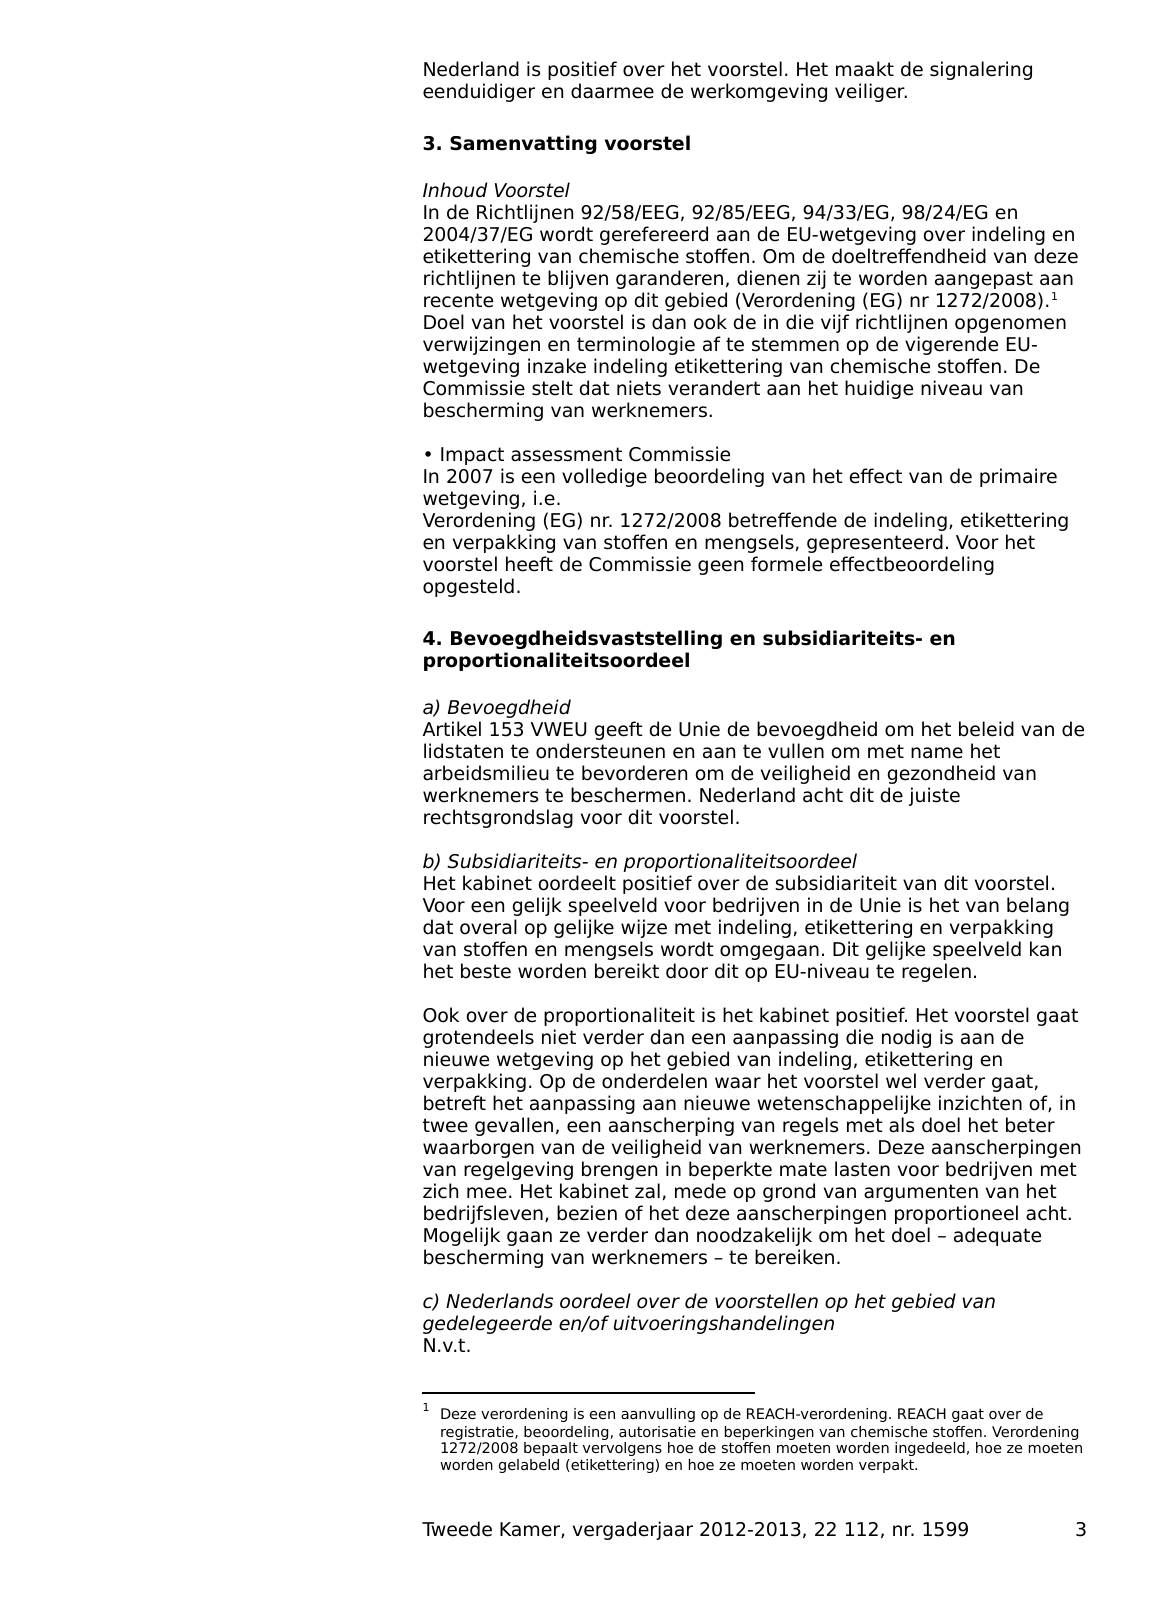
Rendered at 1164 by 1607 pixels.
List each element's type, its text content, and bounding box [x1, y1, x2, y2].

text b) Subsidiariteits- en proportionaliteitsoordeel [422, 851, 1087, 873]
text Artikel 153 VWEU geeft de Unie de bevoegdheid om het beleid van de lidstaten te ondersteunen en aan te vullen om met name het arbeidsmilieu te bevorderen om de veiligheid en gezondheid van werknemers te beschermen. Nederland acht dit de juiste rechtsgrondslag voor dit voorstel. [422, 719, 1087, 829]
text Ook over de proportionaliteit is het kabinet positief. Het voorstel gaat grotendeels niet verder dan een aanpassing die nodig is aan de nieuwe wetgeving op het gebied van indeling, etikettering en verpakking. Op de onderdelen waar het voorstel wel verder gaat, betreft het aanpassing aan nieuwe wetenschappelijke inzichten of, in twee gevallen, een aanscherping van regels met als doel het beter waarborgen van de veiligheid van werknemers. Deze aanscherpingen van regelgeving brengen in beperkte mate lasten voor bedrijven met zich mee. Het kabinet zal, mede op grond van argumenten van het bedrijfsleven, bezien of het deze aanscherpingen proportioneel acht. Mogelijk gaan ze verder dan noodzakelijk om het doel – adequate bescherming van werknemers – te bereiken. [422, 1005, 1087, 1269]
text Verordening (EG) nr. 1272/2008 betreffende de indeling, etikettering en verpakking van stoffen en mengsels, gepresenteerd. Voor het voorstel heeft de Commissie geen formele effectbeoordeling opgesteld. [422, 510, 1087, 598]
text Nederland is positief over het voorstel. Het maakt de signalering eenduidiger en daarmee de werkomgeving veiliger. [422, 59, 1087, 103]
subtitle 3. Samenvatting voorstel [422, 133, 1087, 155]
text Het kabinet oordeelt positief over de subsidiariteit van dit voorstel. Voor een gelijk speelveld voor bedrijven in de Unie is het van belang dat overal op gelijke wijze met indeling, etikettering en verpakking van stoffen en mengsels wordt omgegaan. Dit gelijke speelveld kan het beste worden bereikt door dit op EU-niveau te regelen. [422, 873, 1087, 983]
text In 2007 is een volledige beoordeling van het effect van de primaire wetgeving, i.e. [422, 466, 1087, 510]
text Deze verordening is een aanvulling op de REACH-verordening. REACH gaat over de registratie, beoordeling, autorisatie en beperkingen van chemische stoffen. Verordening 1272/2008 bepaalt vervolgens hoe de stoffen moeten worden ingedeeld, hoe ze moeten worden gelabeld (etikettering) en hoe ze moeten worden verpakt. [422, 1402, 1087, 1474]
text In de Richtlijnen 92/58/EEG, 92/85/EEG, 94/33/EG, 98/24/EG en 2004/37/EG wordt gerefereerd aan de EU-wetgeving over indeling en etikettering van chemische stoffen. Om de doeltreffendheid van deze richtlijnen te blijven garanderen, dienen zij te worden aangepast aan recente wetgeving op dit gebied (Verordening (EG) nr 1272/2008). Doel van het voorstel is dan ook de in die vijf richtlijnen opgenomen verwijzingen en terminologie af te stemmen op de vigerende EU-wetgeving inzake indeling etikettering van chemische stoffen. De Commissie stelt dat niets verandert aan het huidige niveau van bescherming van werknemers. [422, 202, 1087, 422]
text a) Bevoegdheid [422, 697, 1087, 719]
text N.v.t. [422, 1335, 1087, 1357]
text • Impact assessment Commissie [422, 444, 1087, 466]
text Inhoud Voorstel [422, 180, 1087, 202]
subtitle 4. Bevoegdheidsvaststelling en subsidiariteits- en proportionaliteitsoordeel [422, 628, 1087, 672]
text c) Nederlands oordeel over de voorstellen op het gebied van gedelegeerde en/of uitvoeringshandelingen [422, 1291, 1087, 1335]
